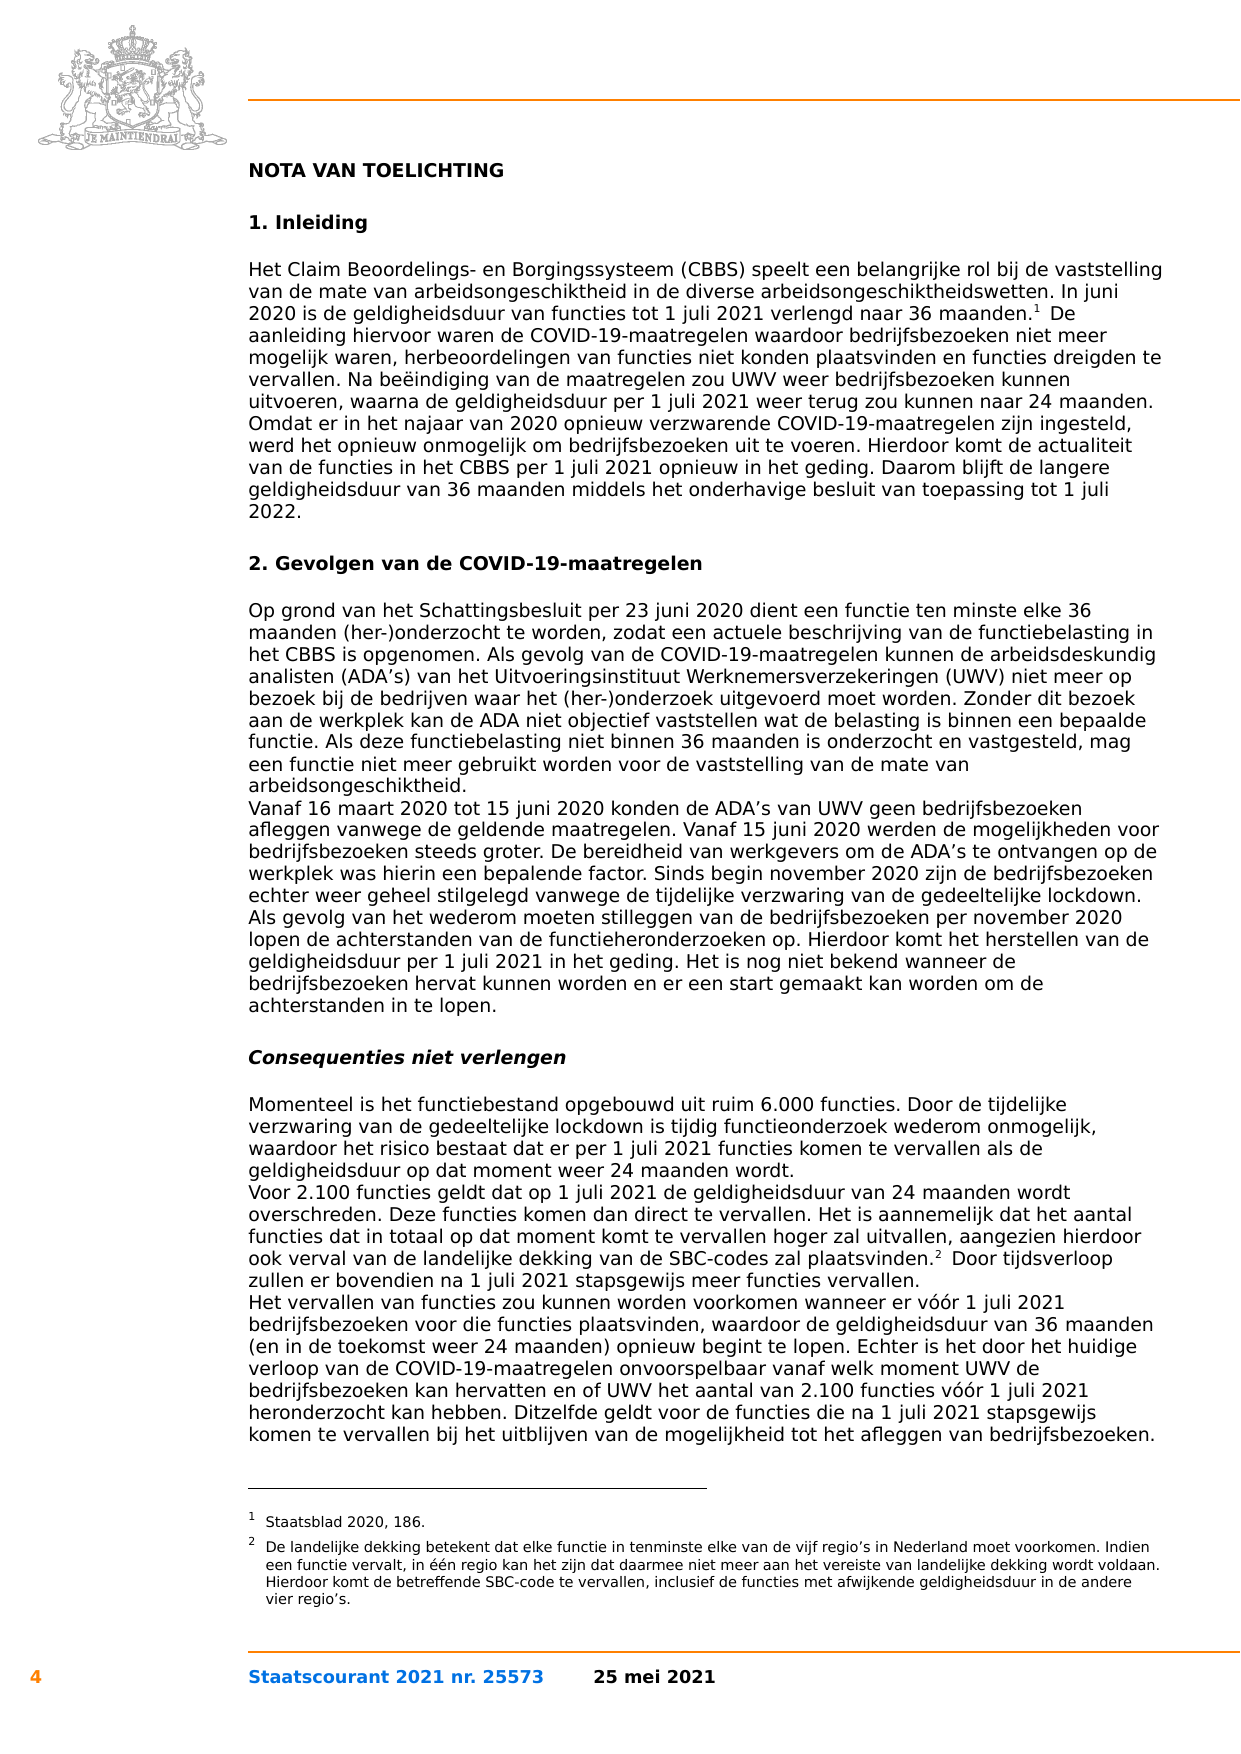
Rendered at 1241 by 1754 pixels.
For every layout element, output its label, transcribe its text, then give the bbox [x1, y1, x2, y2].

text Vanaf 16 maart 2020 tot 15 juni 2020 konden de ADA’s van UWV geen bedrijfsbezoeken afleggen vanwege de geldende maatregelen. Vanaf 15 juni 2020 werden de mogelijkheden voor bedrijfsbezoeken steeds groter. De bereidheid van werkgevers om de ADA’s te ontvangen op de werkplek was hierin een bepalende factor. Sinds begin november 2020 zijn de bedrijfsbezoeken echter weer geheel stilgelegd vanwege de tijdelijke verzwaring van de gedeeltelijke lockdown. [248, 797, 1163, 907]
text Het Claim Beoordelings- en Borgingssysteem (CBBS) speelt een belangrijke rol bij de vaststelling van de mate van arbeidsongeschiktheid in de diverse arbeidsongeschiktheidswetten. In juni 2020 is de geldigheidsduur van functies tot 1 juli 2021 verlengd naar 36 maanden. De aanleiding hiervoor waren de COVID-19-maatregelen waardoor bedrijfsbezoeken niet meer mogelijk waren, herbeoordelingen van functies niet konden plaatsvinden en functies dreigden te vervallen. Na beëindiging van de maatregelen zou UWV weer bedrijfsbezoeken kunnen uitvoeren, waarna de geldigheidsduur per 1 juli 2021 weer terug zou kunnen naar 24 maanden. [248, 259, 1163, 413]
subtitle Consequenties niet verlengen [248, 1047, 1163, 1069]
text Omdat er in het najaar van 2020 opnieuw verzwarende COVID-19-maatregelen zijn ingesteld, werd het opnieuw onmogelijk om bedrijfsbezoeken uit te voeren. Hierdoor komt de actualiteit van de functies in het CBBS per 1 juli 2021 opnieuw in het geding. Daarom blijft de langere geldigheidsduur van 36 maanden middels het onderhavige besluit van toepassing tot 1 juli 2022. [248, 413, 1163, 523]
picture [38, 25, 227, 150]
text Het vervallen van functies zou kunnen worden voorkomen wanneer er vóór 1 juli 2021 bedrijfsbezoeken voor die functies plaatsvinden, waardoor de geldigheidsduur van 36 maanden (en in de toekomst weer 24 maanden) opnieuw begint te lopen. Echter is het door het huidige verloop van de COVID-19-maatregelen onvoorspelbaar vanaf welk moment UWV de bedrijfsbezoeken kan hervatten en of UWV het aantal van 2.100 functies vóór 1 juli 2021 heronderzocht kan hebben. Ditzelfde geldt voor de functies die na 1 juli 2021 stapsgewijs komen te vervallen bij het uitblijven van de mogelijkheid tot het afleggen van bedrijfsbezoeken. [248, 1292, 1163, 1446]
subtitle 1. Inleiding [248, 212, 1163, 234]
text Voor 2.100 functies geldt dat op 1 juli 2021 de geldigheidsduur van 24 maanden wordt overschreden. Deze functies komen dan direct te vervallen. Het is aannemelijk dat het aantal functies dat in totaal op dat moment komt te vervallen hoger zal uitvallen, aangezien hierdoor ook verval van de landelijke dekking van de SBC-codes zal plaatsvinden. Door tijdsverloop zullen er bovendien na 1 juli 2021 stapsgewijs meer functies vervallen. [248, 1182, 1163, 1292]
text Staatsblad 2020, 186. [248, 1510, 1163, 1532]
text Op grond van het Schattingsbesluit per 23 juni 2020 dient een functie ten minste elke 36 maanden (her-)onderzocht te worden, zodat een actuele beschrijving van de functiebelasting in het CBBS is opgenomen. Als gevolg van de COVID-19-maatregelen kunnen de arbeidsdeskundig analisten (ADA’s) van het Uitvoeringsinstituut Werknemersverzekeringen (UWV) niet meer op bezoek bij de bedrijven waar het (her-)onderzoek uitgevoerd moet worden. Zonder dit bezoek aan de werkplek kan de ADA niet objectief vaststellen wat de belasting is binnen een bepaalde functie. Als deze functiebelasting niet binnen 36 maanden is onderzocht en vastgesteld, mag een functie niet meer gebruikt worden voor de vaststelling van de mate van arbeidsongeschiktheid. [248, 599, 1163, 797]
subtitle NOTA VAN TOELICHTING [248, 160, 1163, 182]
text De landelijke dekking betekent dat elke functie in tenminste elke van de vijf regio’s in Nederland moet voorkomen. Indien een functie vervalt, in één regio kan het zijn dat daarmee niet meer aan het vereiste van landelijke dekking wordt voldaan. Hierdoor komt de betreffende SBC-code te vervallen, inclusief de functies met afwijkende geldigheidsduur in de andere vier regio’s. [248, 1535, 1163, 1608]
subtitle 2. Gevolgen van de COVID-19-maatregelen [248, 553, 1163, 574]
text Momenteel is het functiebestand opgebouwd uit ruim 6.000 functies. Door de tijdelijke verzwaring van de gedeeltelijke lockdown is tijdig functieonderzoek wederom onmogelijk, waardoor het risico bestaat dat er per 1 juli 2021 functies komen te vervallen als de geldigheidsduur op dat moment weer 24 maanden wordt. [248, 1094, 1163, 1182]
text Als gevolg van het wederom moeten stilleggen van de bedrijfsbezoeken per november 2020 lopen de achterstanden van de functieheronderzoeken op. Hierdoor komt het herstellen van de geldigheidsduur per 1 juli 2021 in het geding. Het is nog niet bekend wanneer de bedrijfsbezoeken hervat kunnen worden en er een start gemaakt kan worden om de achterstanden in te lopen. [248, 907, 1163, 1017]
